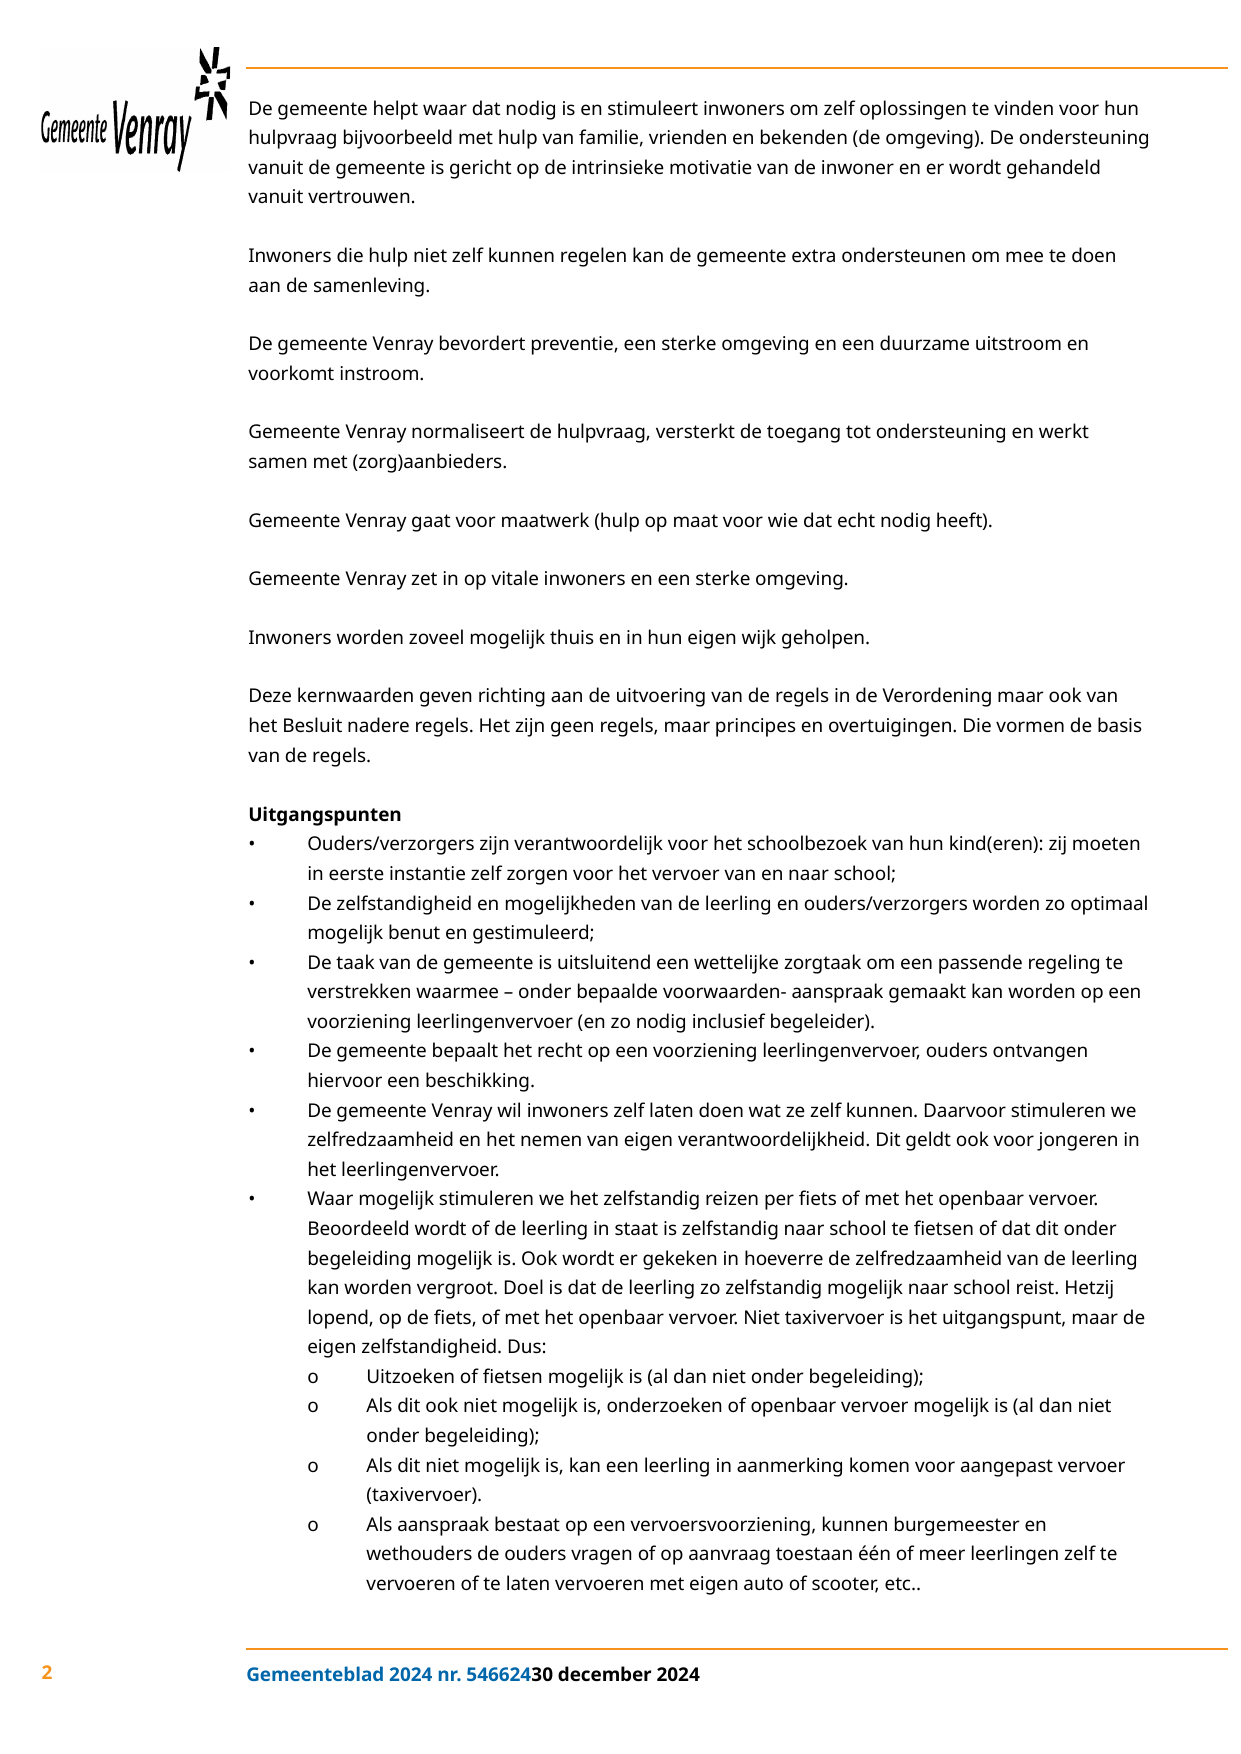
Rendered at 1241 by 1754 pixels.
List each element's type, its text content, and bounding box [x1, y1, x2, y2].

list Als dit ook niet mogelijk is, onderzoeken of openbaar vervoer mogelijk is (al dan niet onder begeleiding); [307, 1393, 1152, 1448]
table_header Gemeente Venray normaliseert de hulpvraag, versterkt de toegang tot ondersteuning en werkt samen met (zorg)aanbieders. [248, 419, 1152, 474]
list De taak van de gemeente is uitsluitend een wettelijke zorgtaak om een passende regeling te verstrekken waarmee – onder bepaalde voorwaarden- aanspraak gemaakt kan worden op een voorziening leerlingenvervoer (en zo nodig inclusief begeleider). [248, 949, 1152, 1034]
list Ouders/verzorgers zijn verantwoordelijk voor het schoolbezoek van hun kind(eren): zij moeten in eerste instantie zelf zorgen voor het vervoer van en naar school; [248, 831, 1152, 886]
list Als dit niet mogelijk is, kan een leerling in aanmerking komen voor aangepast vervoer (taxivervoer). [307, 1452, 1152, 1507]
list De zelfstandigheid en mogelijkheden van de leerling en ouders/verzorgers worden zo optimaal mogelijk benut en gestimuleerd; [248, 890, 1152, 945]
table_header Inwoners die hulp niet zelf kunnen regelen kan de gemeente extra ondersteunen om mee te doen aan de samenleving. [248, 242, 1152, 297]
table_header Inwoners worden zoveel mogelijk thuis en in hun eigen wijk geholpen. [248, 624, 1152, 650]
picture [41, 47, 231, 172]
text Uitgangspunten [248, 801, 1152, 827]
table_header Gemeente Venray gaat voor maatwerk (hulp op maat voor wie dat echt nodig heeft). [248, 507, 1152, 533]
list Waar mogelijk stimuleren we het zelfstandig reizen per fiets of met het openbaar vervoer. Beoordeeld wordt of de leerling in staat is zelfstandig naar school te fietsen of dat dit onder begeleiding mogelijk is. Ook wordt er gekeken in hoeverre de zelfredzaamheid van de leerling kan worden vergroot. Doel is dat de leerling zo zelfstandig mogelijk naar school reist. Hetzij lopend, op de fiets, of met het openbaar vervoer. Niet taxivervoer is het uitgangspunt, maar de eigen zelfstandigheid. Dus: [248, 1186, 1152, 1359]
list Uitzoeken of fietsen mogelijk is (al dan niet onder begeleiding); [307, 1363, 1152, 1389]
list De gemeente bepaalt het recht op een voorziening leerlingenvervoer, ouders ontvangen hiervoor een beschikking. [248, 1038, 1152, 1093]
list De gemeente Venray wil inwoners zelf laten doen wat ze zelf kunnen. Daarvoor stimuleren we zelfredzaamheid en het nemen van eigen verantwoordelijkheid. Dit geldt ook voor jongeren in het leerlingenvervoer. [248, 1097, 1152, 1182]
table_header De gemeente helpt waar dat nodig is en stimuleert inwoners om zelf oplossingen te vinden voor hun hulpvraag bijvoorbeeld met hulp van familie, vrienden en bekenden (de omgeving). De ondersteuning vanuit de gemeente is gericht op de intrinsieke motivatie van de inwoner en er wordt gehandeld vanuit vertrouwen. [248, 95, 1152, 209]
table_header De gemeente Venray bevordert preventie, een sterke omgeving en een duurzame uitstroom en voorkomt instroom. [248, 330, 1152, 386]
table_header Gemeente Venray zet in op vitale inwoners en een sterke omgeving. [248, 566, 1152, 591]
text Deze kernwaarden geven richting aan de uitvoering van de regels in de Verordening maar ook van het Besluit nadere regels. Het zijn geen regels, maar principes en overtuigingen. Die vormen de basis van de regels. [248, 683, 1152, 768]
list Als aanspraak bestaat op een vervoersvoorziening, kunnen burgemeester en wethouders de ouders vragen of op aanvraag toestaan één of meer leerlingen zelf te vervoeren of te laten vervoeren met eigen auto of scooter, etc.. [307, 1511, 1152, 1596]
